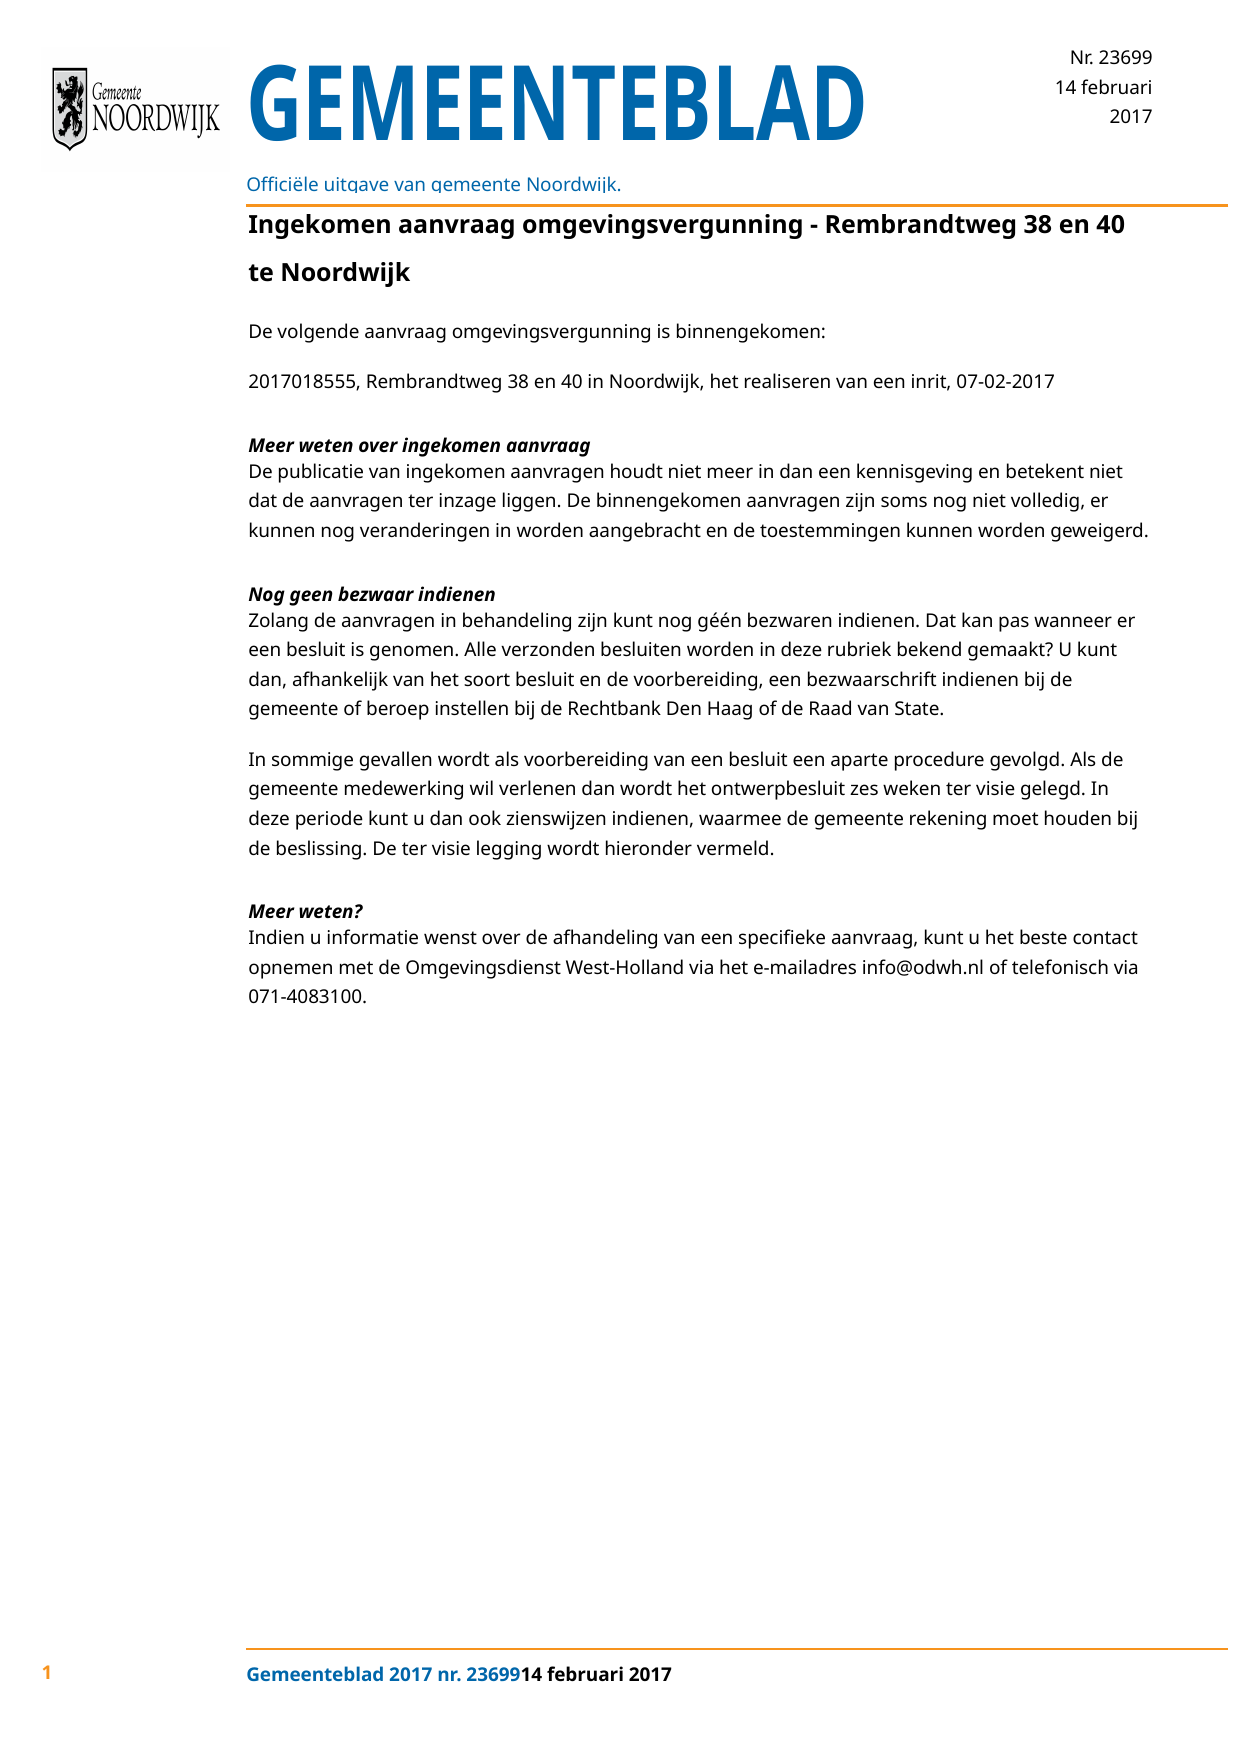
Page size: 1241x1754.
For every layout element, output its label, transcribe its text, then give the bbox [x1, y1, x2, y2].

text Ingekomen aanvraag omgevingsvergunning - Rembrandtweg 38 en 40 te Noordwijk [248, 207, 1152, 288]
text Meer weten? [248, 899, 1152, 924]
text 2017018555, Rembrandtweg 38 en 40 in Noordwijk, het realiseren van een inrit, 07-02-2017 [248, 368, 1152, 394]
text Indien u informatie wenst over de afhandeling van een specifieke aanvraag, kunt u het beste contact opnemen met de Omgevingsdienst West-Holland via het e-mailadres info@odwh.nl of telefonisch via 071-4083100. [248, 924, 1152, 1009]
text In sommige gevallen wordt als voorbereiding van een besluit een aparte procedure gevolgd. Als de gemeente medewerking wil verlenen dan wordt het ontwerpbesluit zes weken ter visie gelegd. In deze periode kunt u dan ook zienswijzen indienen, waarmee de gemeente rekening moet houden bij de beslissing. De ter visie legging wordt hieronder vermeld. [248, 746, 1152, 861]
text De volgende aanvraag omgevingsvergunning is binnengekomen: [248, 318, 1152, 344]
text De publicatie van ingekomen aanvragen houdt niet meer in dan een kennisgeving en betekent niet dat de aanvragen ter inzage liggen. De binnengekomen aanvragen zijn soms nog niet volledig, er kunnen nog veranderingen in worden aangebracht en de toestemmingen kunnen worden geweigerd. [248, 458, 1152, 543]
picture [41, 47, 231, 172]
text Zolang de aanvragen in behandeling zijn kunt nog géén bezwaren indienen. Dat kan pas wanneer er een besluit is genomen. Alle verzonden besluiten worden in deze rubriek bekend gemaakt? U kunt dan, afhankelijk van het soort besluit en de voorbereiding, een bezwaarschrift indienen bij de gemeente of beroep instellen bij de Rechtbank Den Haag of de Raad van State. [248, 607, 1152, 721]
text Meer weten over ingekomen aanvraag [248, 432, 1152, 458]
text Nog geen bezwaar indienen [248, 581, 1152, 607]
